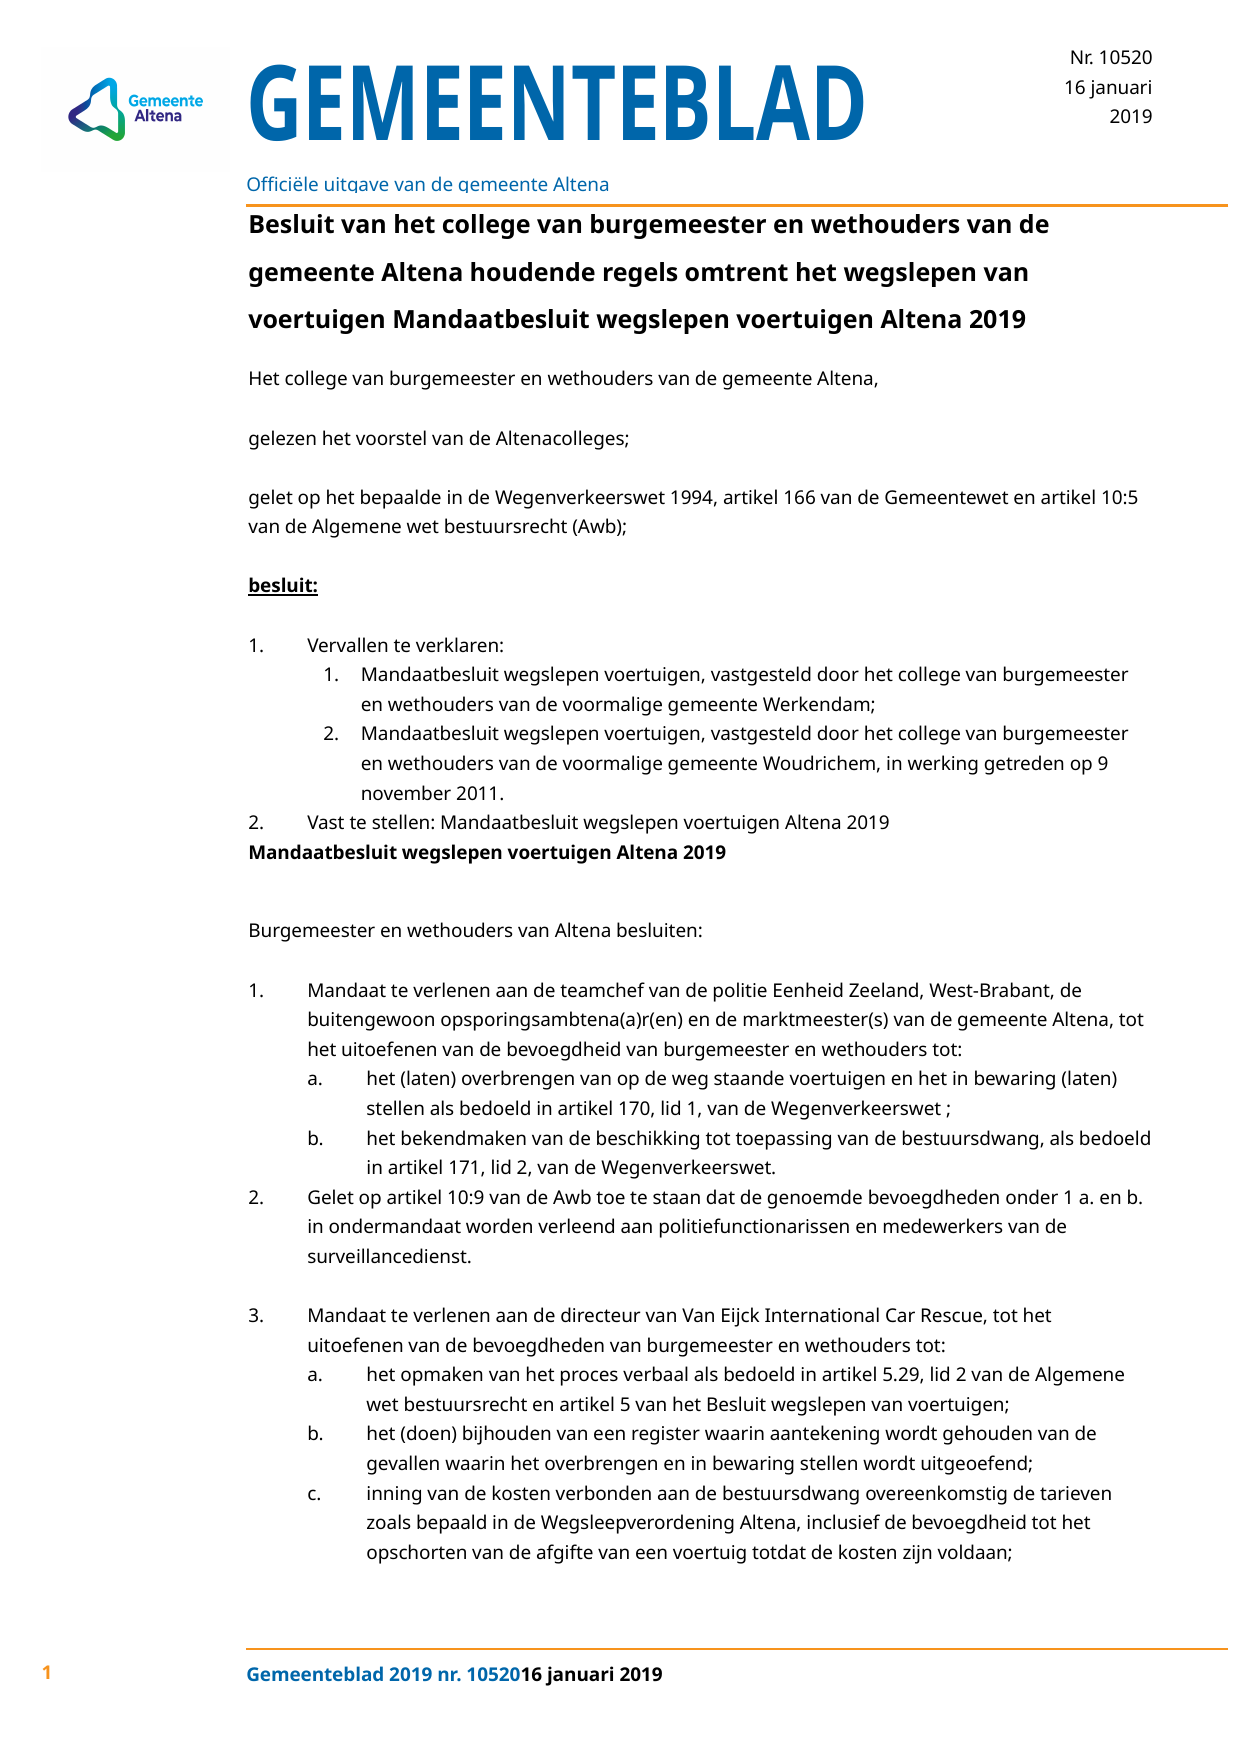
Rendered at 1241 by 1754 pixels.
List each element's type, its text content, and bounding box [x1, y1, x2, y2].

list Mandaatbesluit wegslepen voertuigen, vastgesteld door het college van burgemeester en wethouders van de voormalige gemeente Woudrichem, in werking getreden op 9 november 2011. [323, 721, 1152, 805]
text Burgemeester en wethouders van Altena besluiten: [248, 918, 1152, 943]
list het (doen) bijhouden van een register waarin aantekening wordt gehouden van de gevallen waarin het overbrengen en in bewaring stellen wordt uitgeoefend; [307, 1421, 1152, 1476]
list Gelet op artikel 10:9 van de Awb toe te staan dat de genoemde bevoegdheden onder 1 a. en b. in ondermandaat worden verleend aan politiefunctionarissen en medewerkers van de surveillancedienst. [248, 1184, 1152, 1269]
list Vast te stellen: Mandaatbesluit wegslepen voertuigen Altena 2019 [248, 809, 1152, 835]
list Mandaat te verlenen aan de teamchef van de politie Eenheid Zeeland, West-Brabant, de buitengewoon opsporingsambtena(a)r(en) en de marktmeester(s) van de gemeente Altena, tot het uitoefenen van de bevoegdheid van burgemeester en wethouders tot: [248, 977, 1152, 1062]
text Besluit van het college van burgemeester en wethouders van de gemeente Altena houdende regels omtrent het wegslepen van voertuigen Mandaatbesluit wegslepen voertuigen Altena 2019 [248, 207, 1152, 336]
list Mandaatbesluit wegslepen voertuigen, vastgesteld door het college van burgemeester en wethouders van de voormalige gemeente Werkendam; [323, 661, 1152, 717]
picture [41, 47, 231, 172]
text gelezen het voorstel van de Altenacolleges; [248, 425, 1152, 450]
list Mandaat te verlenen aan de directeur van Van Eijck International Car Rescue, tot het uitoefenen van de bevoegdheden van burgemeester en wethouders tot: [248, 1302, 1152, 1358]
list het bekendmaken van de beschikking tot toepassing van de bestuursdwang, als bedoeld in artikel 171, lid 2, van de Wegenverkeerswet. [307, 1125, 1152, 1180]
list Vervallen te verklaren: [248, 632, 1152, 657]
list inning van de kosten verbonden aan de bestuursdwang overeenkomstig de tarieven zoals bepaald in de Wegsleepverordening Altena, inclusief de bevoegdheid tot het opschorten van de afgifte van een voertuig totdat de kosten zijn voldaan; [307, 1480, 1152, 1565]
list het opmaken van het proces verbaal als bedoeld in artikel 5.29, lid 2 van de Algemene wet bestuursrecht en artikel 5 van het Besluit wegslepen van voertuigen; [307, 1361, 1152, 1417]
text Het college van burgemeester en wethouders van de gemeente Altena, [248, 366, 1152, 391]
text Mandaatbesluit wegslepen voertuigen Altena 2019 [248, 839, 1152, 864]
text gelet op het bepaalde in de Wegenverkeerswet 1994, artikel 166 van de Gemeentewet en artikel 10:5 van de Algemene wet bestuursrecht (Awb); [248, 484, 1152, 539]
list het (laten) overbrengen van op de weg staande voertuigen en het in bewaring (laten) stellen als bedoeld in artikel 170, lid 1, van de Wegenverkeerswet ; [307, 1066, 1152, 1121]
text besluit: [248, 573, 1152, 598]
